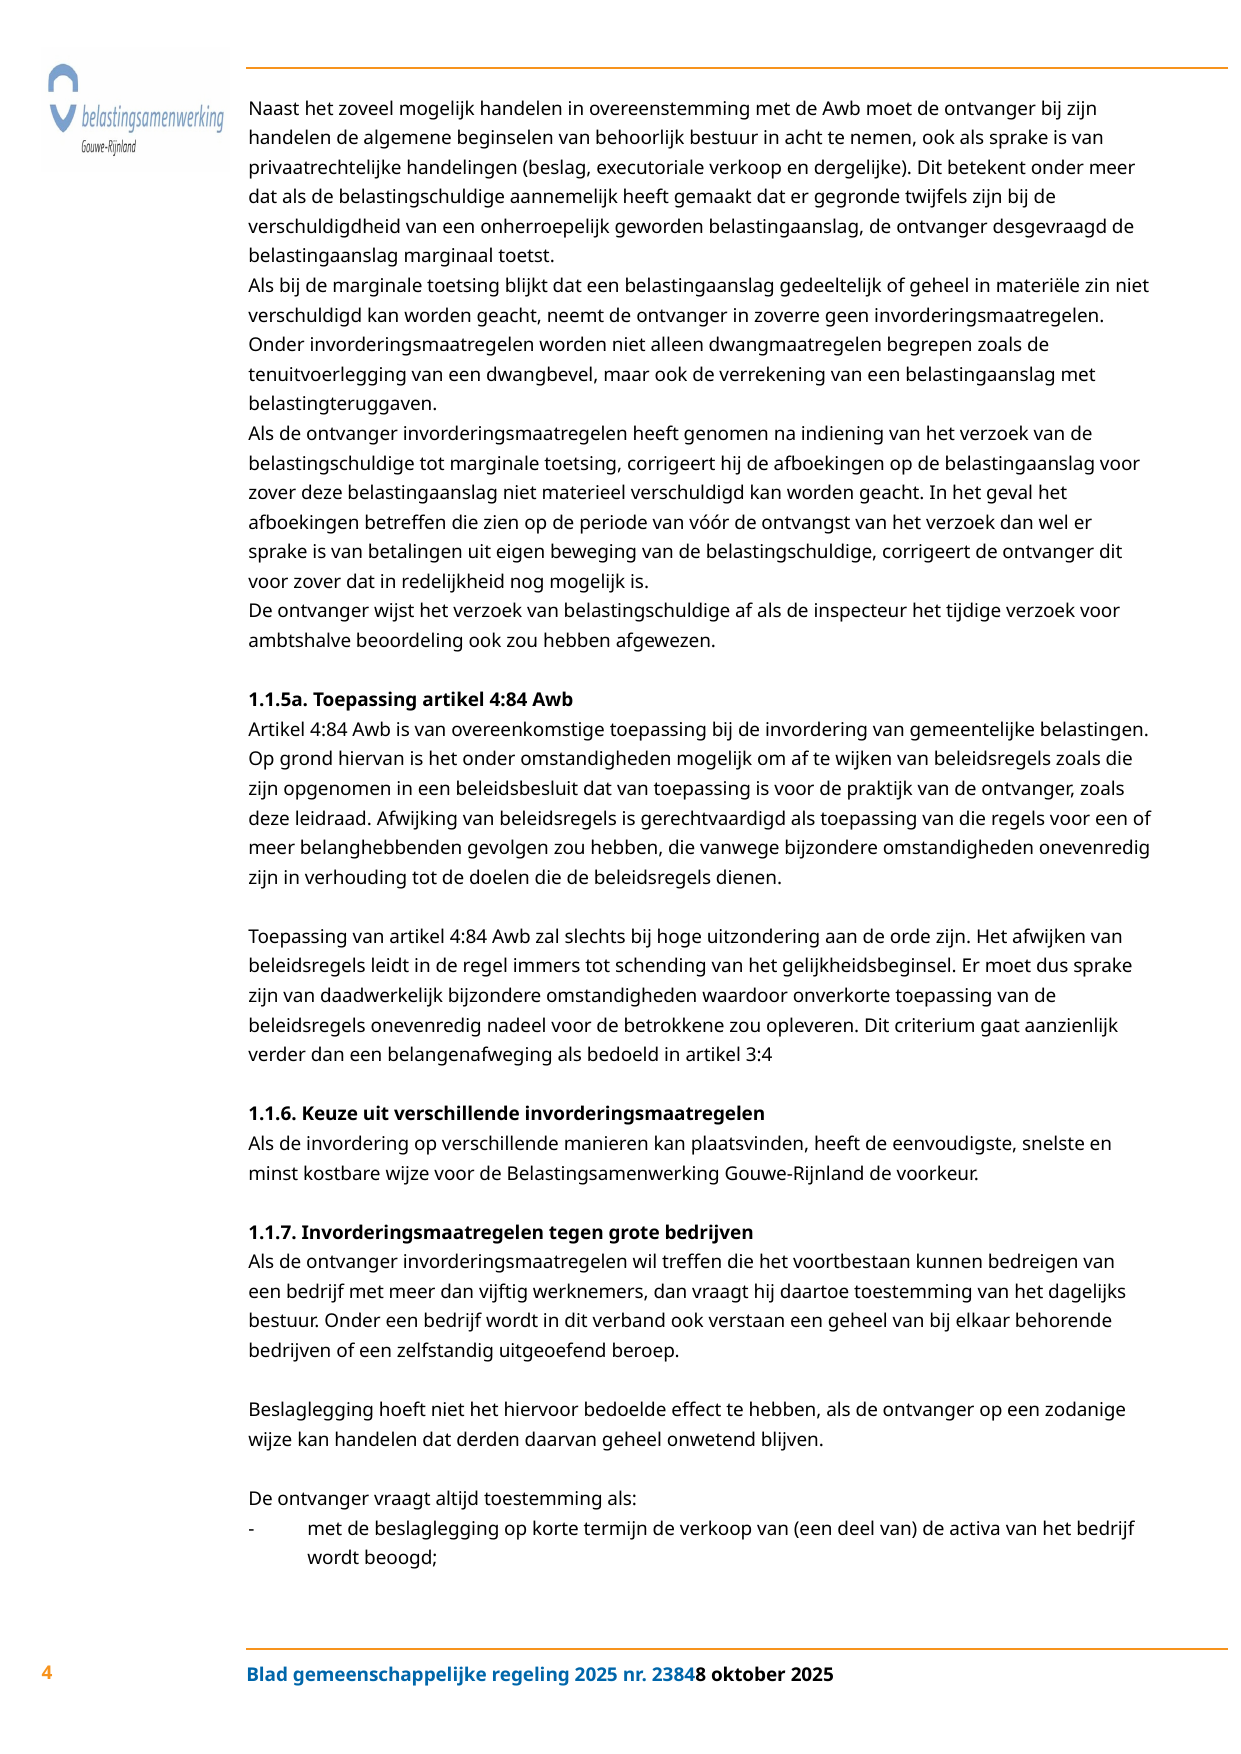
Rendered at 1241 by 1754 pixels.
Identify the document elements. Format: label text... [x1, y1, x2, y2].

text Als de ontvanger invorderingsmaatregelen heeft genomen na indiening van het verzoek van de belastingschuldige tot marginale toetsing, corrigeert hij de afboekingen op de belastingaanslag voor zover deze belastingaanslag niet materieel verschuldigd kan worden geacht. In het geval het afboekingen betreffen die zien op de periode van vóór de ontvangst van het verzoek dan wel er sprake is van betalingen uit eigen beweging van de belastingschuldige, corrigeert de ontvanger dit voor zover dat in redelijkheid nog mogelijk is. [248, 420, 1152, 594]
text 1.1.7. Invorderingsmaatregelen tegen grote bedrijven [248, 1219, 1152, 1245]
text Beslaglegging hoeft niet het hiervoor bedoelde effect te hebben, als de ontvanger op een zodanige wijze kan handelen dat derden daarvan geheel onwetend blijven. [248, 1396, 1152, 1452]
picture [41, 47, 231, 172]
text 1.1.6. Keuze uit verschillende invorderingsmaatregelen [248, 1101, 1152, 1126]
text De ontvanger wijst het verzoek van belastingschuldige af als de inspecteur het tijdige verzoek voor ambtshalve beoordeling ook zou hebben afgewezen. [248, 598, 1152, 653]
text Als bij de marginale toetsing blijkt dat een belastingaanslag gedeeltelijk of geheel in materiële zin niet verschuldigd kan worden geacht, neemt de ontvanger in zoverre geen invorderingsmaatregelen. Onder invorderingsmaatregelen worden niet alleen dwangmaatregelen begrepen zoals de tenuitvoerlegging van een dwangbevel, maar ook de verrekening van een belastingaanslag met belastingteruggaven. [248, 272, 1152, 416]
text Als de ontvanger invorderingsmaatregelen wil treffen die het voortbestaan kunnen bedreigen van een bedrijf met meer dan vijftig werknemers, dan vraagt hij daartoe toestemming van het dagelijks bestuur. Onder een bedrijf wordt in dit verband ook verstaan een geheel van bij elkaar behorende bedrijven of een zelfstandig uitgeoefend beroep. [248, 1248, 1152, 1363]
text Naast het zoveel mogelijk handelen in overeenstemming met de Awb moet de ontvanger bij zijn handelen de algemene beginselen van behoorlijk bestuur in acht te nemen, ook als sprake is van privaatrechtelijke handelingen (beslag, executoriale verkoop en dergelijke). Dit betekent onder meer dat als de belastingschuldige aannemelijk heeft gemaakt dat er gegronde twijfels zijn bij de verschuldigdheid van een onherroepelijk geworden belastingaanslag, de ontvanger desgevraagd de belastingaanslag marginaal toetst. [248, 95, 1152, 268]
text 1.1.5a. Toepassing artikel 4:84 Awb [248, 686, 1152, 712]
text De ontvanger vraagt altijd toestemming als: [248, 1485, 1152, 1511]
text Toepassing van artikel 4:84 Awb zal slechts bij hoge uitzondering aan de orde zijn. Het afwijken van beleidsregels leidt in de regel immers tot schending van het gelijkheidsbeginsel. Er moet dus sprake zijn van daadwerkelijk bijzondere omstandigheden waardoor onverkorte toepassing van de beleidsregels onevenredig nadeel voor de betrokkene zou opleveren. Dit criterium gaat aanzienlijk verder dan een belangenafweging als bedoeld in artikel 3:4 [248, 923, 1152, 1067]
text Artikel 4:84 Awb is van overeenkomstige toepassing bij de invordering van gemeentelijke belastingen. Op grond hiervan is het onder omstandigheden mogelijk om af te wijken van beleidsregels zoals die zijn opgenomen in een beleidsbesluit dat van toepassing is voor de praktijk van de ontvanger, zoals deze leidraad. Afwijking van beleidsregels is gerechtvaardigd als toepassing van die regels voor een of meer belanghebbenden gevolgen zou hebben, die vanwege bijzondere omstandigheden onevenredig zijn in verhouding tot de doelen die de beleidsregels dienen. [248, 716, 1152, 890]
list met de beslaglegging op korte termijn de verkoop van (een deel van) de activa van het bedrijf wordt beoogd; [248, 1515, 1152, 1570]
text Als de invordering op verschillende manieren kan plaatsvinden, heeft de eenvoudigste, snelste en minst kostbare wijze voor de Belastingsamenwerking Gouwe-Rijnland de voorkeur. [248, 1130, 1152, 1186]
